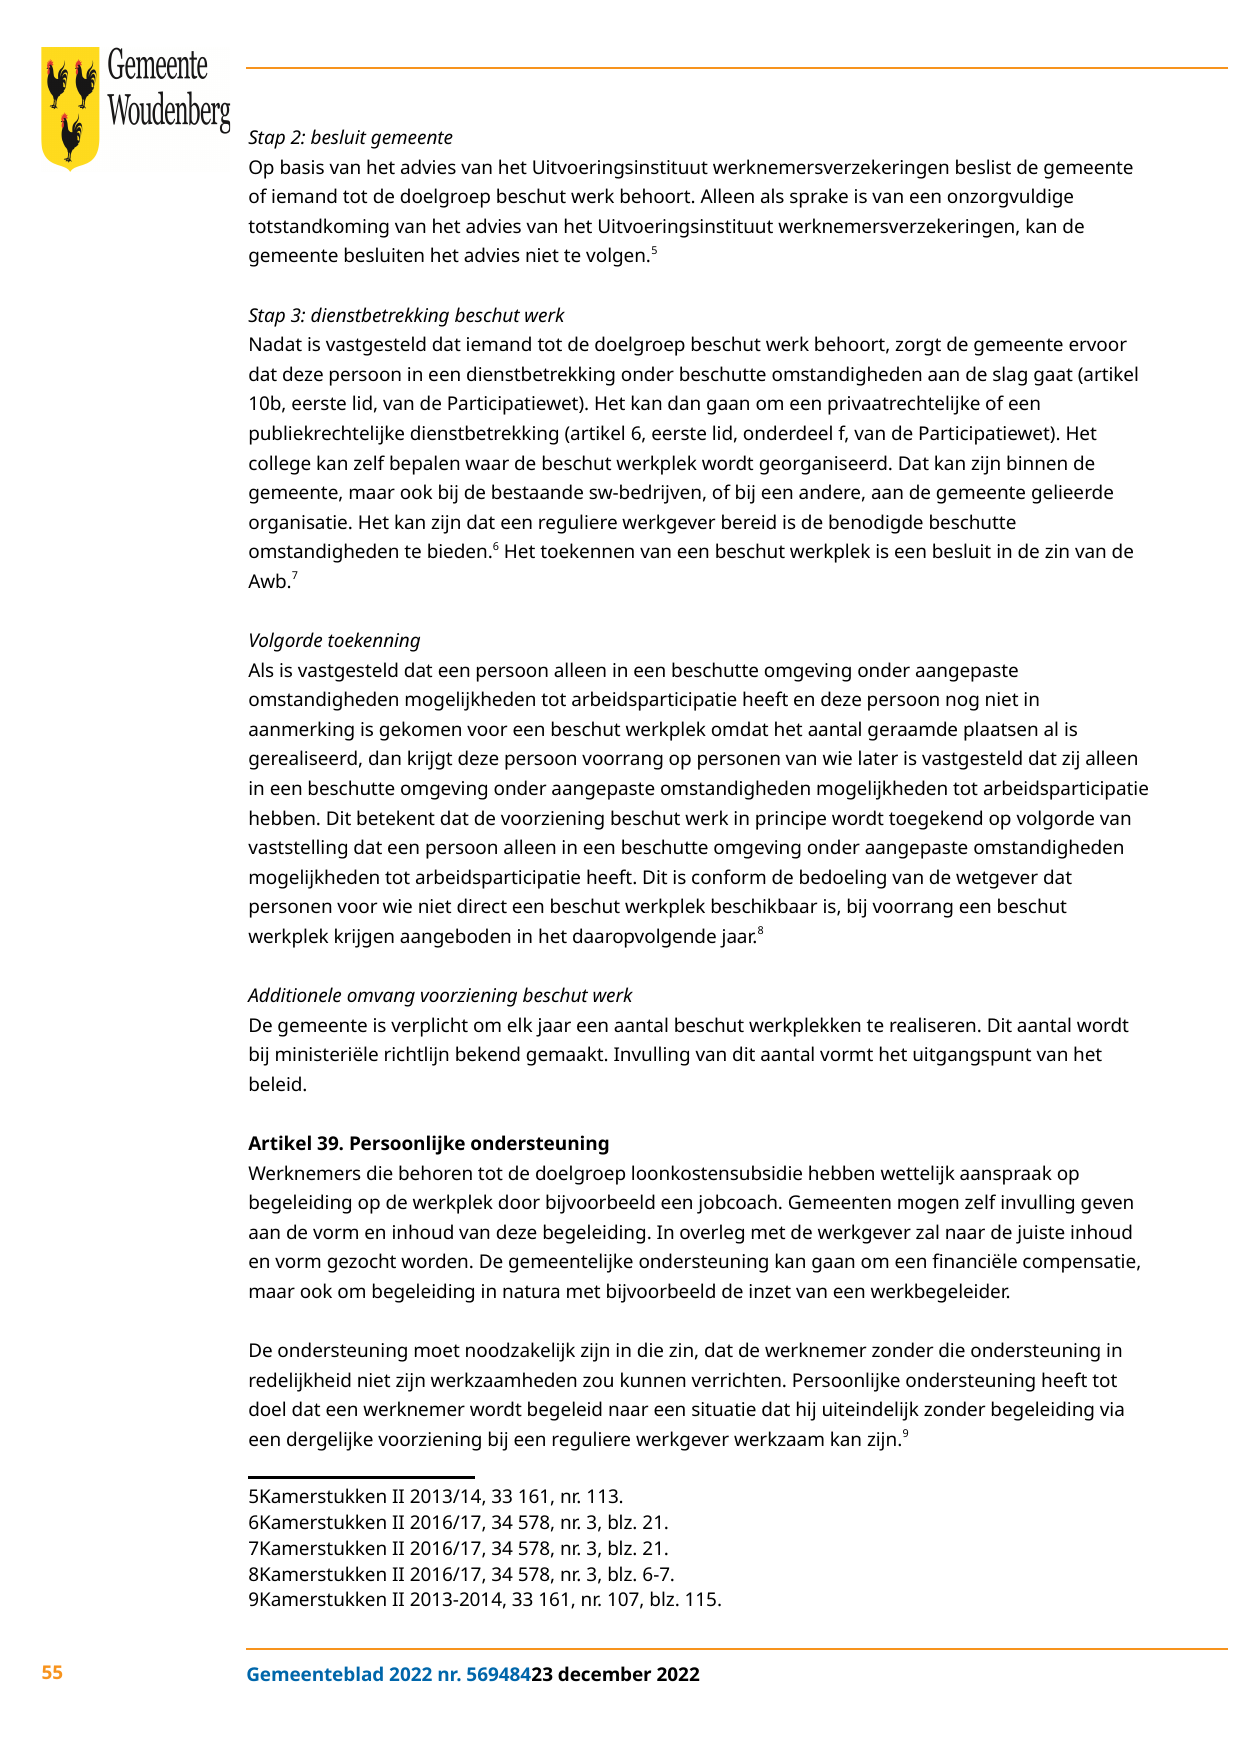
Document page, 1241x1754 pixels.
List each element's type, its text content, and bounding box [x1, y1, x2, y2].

text Artikel 39. Persoonlijke ondersteuning [248, 1130, 1152, 1156]
text Volgorde toekenning [248, 627, 1152, 653]
text De ondersteuning moet noodzakelijk zijn in die zin, dat de werknemer zonder die ondersteuning in redelijkheid niet zijn werkzaamheden zou kunnen verrichten. Persoonlijke ondersteuning heeft tot doel dat een werknemer wordt begeleid naar een situatie dat hij uiteindelijk zonder begeleiding via een dergelijke voorziening bij een reguliere werkgever werkzaam kan zijn. [248, 1337, 1152, 1452]
text Kamerstukken II 2016/17, 34 578, nr. 3, blz. 21. [248, 1509, 1152, 1535]
text Werknemers die behoren tot de doelgroep loonkostensubsidie hebben wettelijk aanspraak op begeleiding op de werkplek door bijvoorbeeld een jobcoach. Gemeenten mogen zelf invulling geven aan de vorm en inhoud van deze begeleiding. In overleg met de werkgever zal naar de juiste inhoud en vorm gezocht worden. De gemeentelijke ondersteuning kan gaan om een financiële compensatie, maar ook om begeleiding in natura met bijvoorbeeld de inzet van een werkbegeleider. [248, 1160, 1152, 1304]
text Kamerstukken II 2013-2014, 33 161, nr. 107, blz. 115. [248, 1586, 1152, 1612]
text De gemeente is verplicht om elk jaar een aantal beschut werkplekken te realiseren. Dit aantal wordt bij ministeriële richtlijn bekend gemaakt. Invulling van dit aantal vormt het uitgangspunt van het beleid. [248, 1012, 1152, 1097]
text Als is vastgesteld dat een persoon alleen in een beschutte omgeving onder aangepaste omstandigheden mogelijkheden tot arbeidsparticipatie heeft en deze persoon nog niet in aanmerking is gekomen voor een beschut werkplek omdat het aantal geraamde plaatsen al is gerealiseerd, dan krijgt deze persoon voorrang op personen van wie later is vastgesteld dat zij alleen in een beschutte omgeving onder aangepaste omstandigheden mogelijkheden tot arbeidsparticipatie hebben. Dit betekent dat de voorziening beschut werk in principe wordt toegekend op volgorde van vaststelling dat een persoon alleen in een beschutte omgeving onder aangepaste omstandigheden mogelijkheden tot arbeidsparticipatie heeft. Dit is conform de bedoeling van de wetgever dat personen voor wie niet direct een beschut werkplek beschikbaar is, bij voorrang een beschut werkplek krijgen aangeboden in het daaropvolgende jaar. [248, 657, 1152, 949]
picture [41, 47, 231, 172]
text Op basis van het advies van het Uitvoeringsinstituut werknemersverzekeringen beslist de gemeente of iemand tot de doelgroep beschut werk behoort. Alleen als sprake is van een onzorgvuldige totstandkoming van het advies van het Uitvoeringsinstituut werknemersverzekeringen, kan de gemeente besluiten het advies niet te volgen. [248, 154, 1152, 268]
text Stap 2: besluit gemeente [248, 124, 1152, 150]
text Kamerstukken II 2016/17, 34 578, nr. 3, blz. 21. [248, 1535, 1152, 1561]
text Additionele omvang voorziening beschut werk [248, 982, 1152, 1008]
text Kamerstukken II 2013/14, 33 161, nr. 113. [248, 1483, 1152, 1509]
text Nadat is vastgesteld dat iemand tot de doelgroep beschut werk behoort, zorgt de gemeente ervoor dat deze persoon in een dienstbetrekking onder beschutte omstandigheden aan de slag gaat (artikel 10b, eerste lid, van de Participatiewet). Het kan dan gaan om een privaatrechtelijke of een publiekrechtelijke dienstbetrekking (artikel 6, eerste lid, onderdeel f, van de Participatiewet). Het college kan zelf bepalen waar de beschut werkplek wordt georganiseerd. Dat kan zijn binnen de gemeente, maar ook bij de bestaande sw-bedrijven, of bij een andere, aan de gemeente gelieerde organisatie. Het kan zijn dat een reguliere werkgever bereid is de benodigde beschutte omstandigheden te bieden. Het toekennen van een beschut werkplek is een besluit in de zin van de Awb. [248, 331, 1152, 594]
text Stap 3: dienstbetrekking beschut werk [248, 302, 1152, 328]
text Kamerstukken II 2016/17, 34 578, nr. 3, blz. 6-7. [248, 1561, 1152, 1586]
